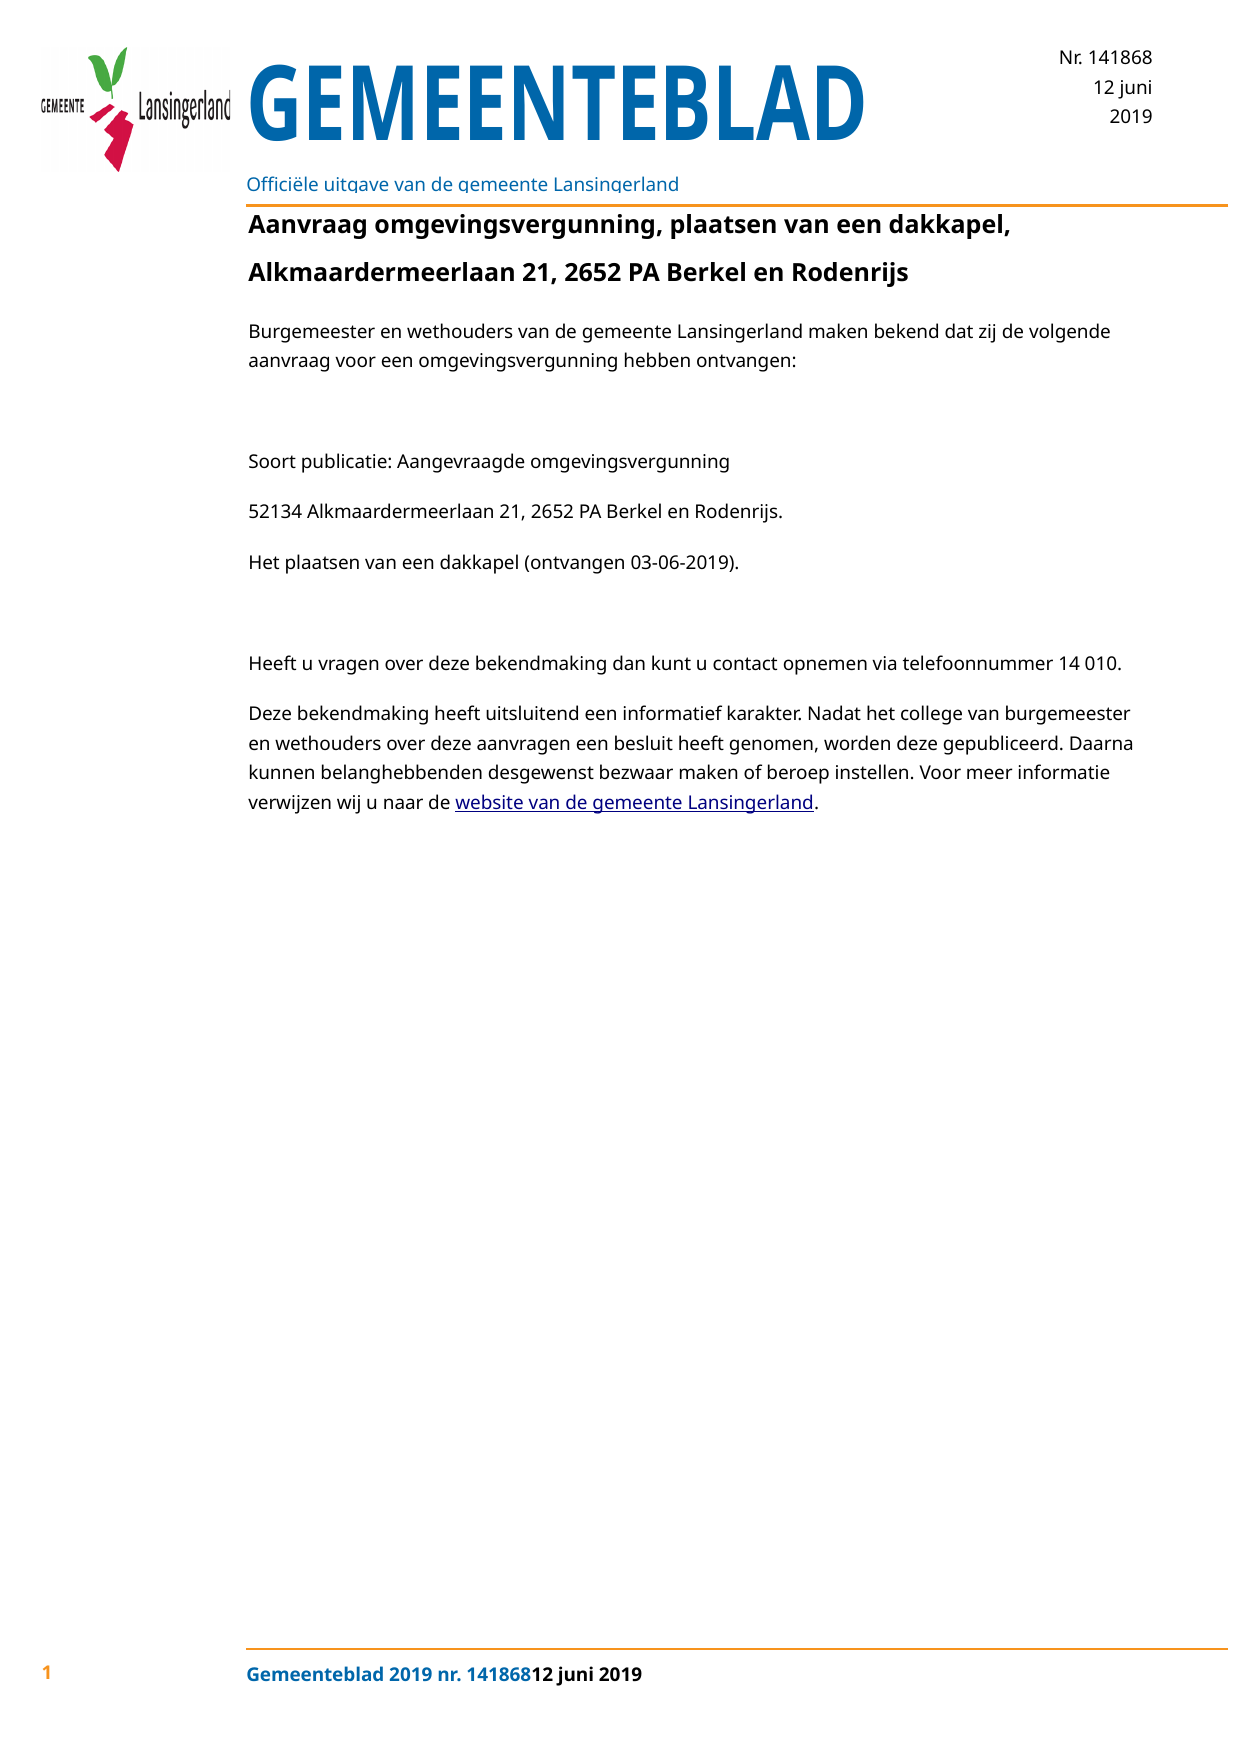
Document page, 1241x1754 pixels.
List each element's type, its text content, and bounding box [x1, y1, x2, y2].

text Burgemeester en wethouders van de gemeente Lansingerland maken bekend dat zij de volgende aanvraag voor een omgevingsvergunning hebben ontvangen: [248, 318, 1152, 373]
text Heeft u vragen over deze bekendmaking dan kunt u contact opnemen via telefoonnummer 14 010. [248, 650, 1152, 676]
text Soort publicatie: Aangevraagde omgevingsvergunning [248, 448, 1152, 474]
text Het plaatsen van een dakkapel (ontvangen 03-06-2019). [248, 549, 1152, 575]
text 52134 Alkmaardermeerlaan 21, 2652 PA Berkel en Rodenrijs. [248, 499, 1152, 524]
picture [41, 47, 231, 172]
text Deze bekendmaking heeft uitsluitend een informatief karakter. Nadat het college van burgemeester en wethouders over deze aanvragen een besluit heeft genomen, worden deze gepubliceerd. Daarna kunnen belanghebbenden desgewenst bezwaar maken of beroep instellen. Voor meer informatie verwijzen wij u naar de website van de gemeente Lansingerland. [248, 700, 1152, 815]
text Aanvraag omgevingsvergunning, plaatsen van een dakkapel, Alkmaardermeerlaan 21, 2652 PA Berkel en Rodenrijs [248, 207, 1152, 288]
